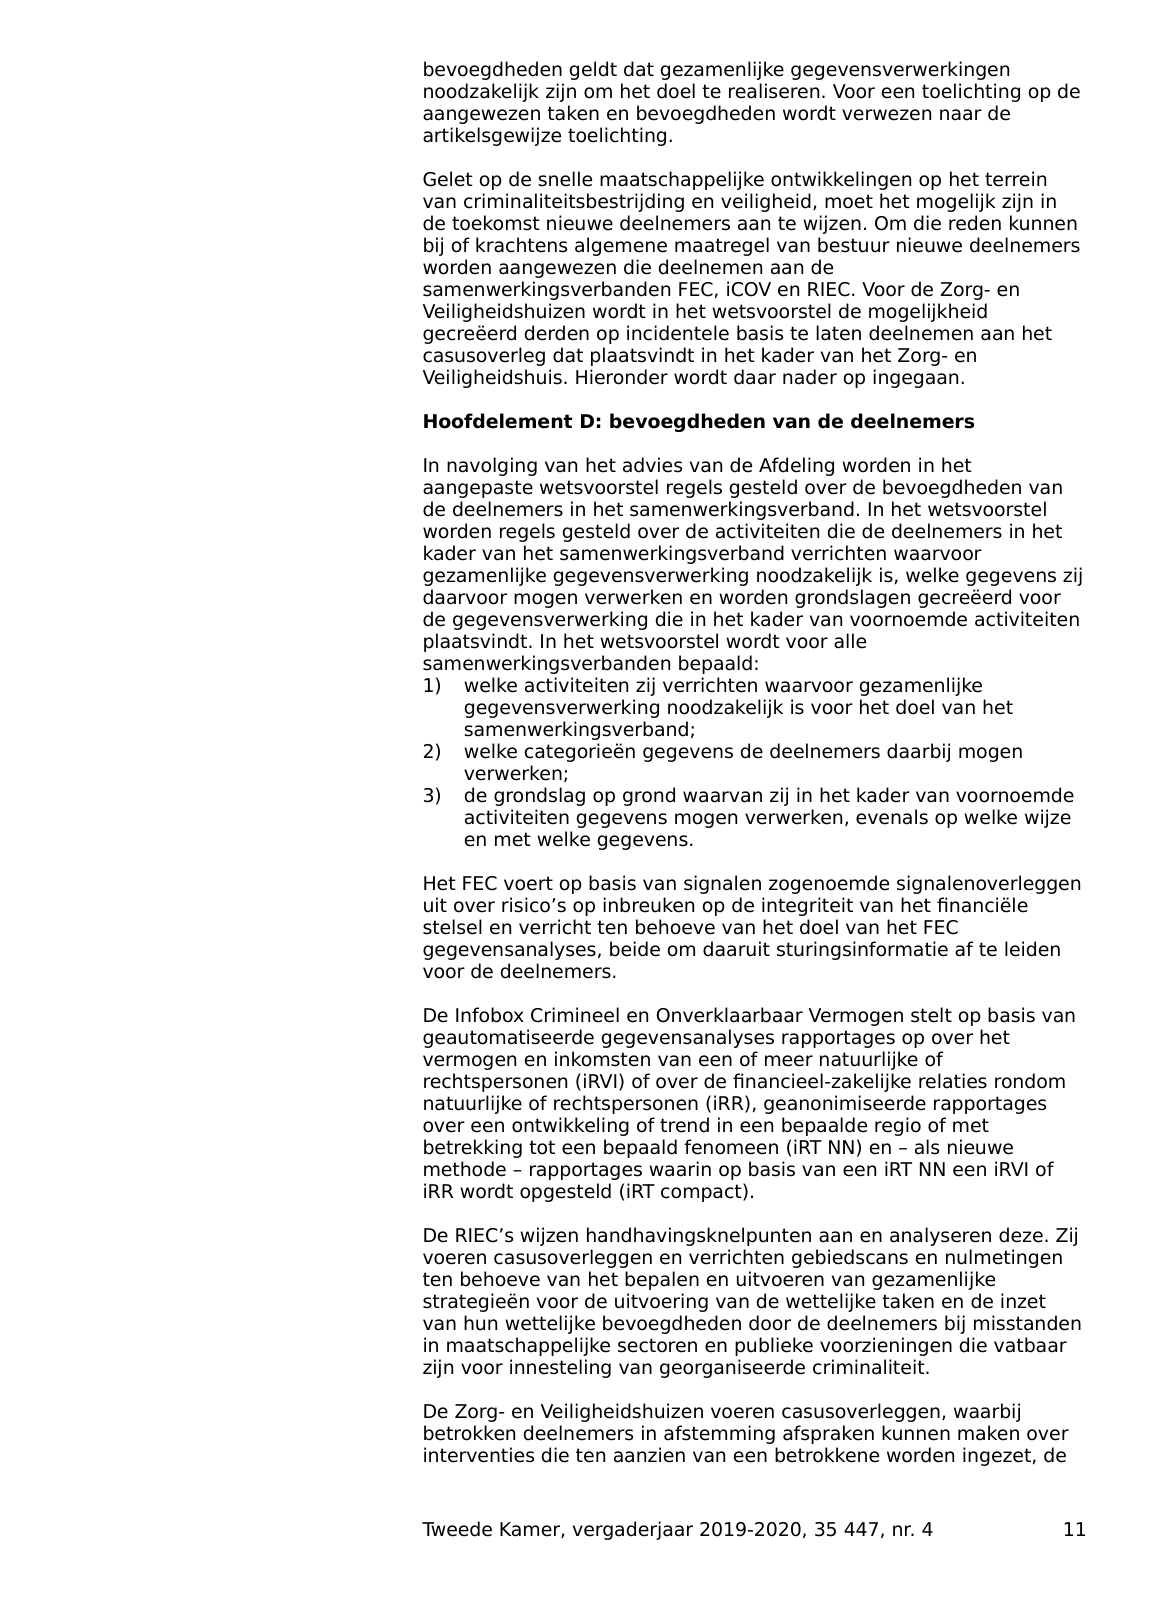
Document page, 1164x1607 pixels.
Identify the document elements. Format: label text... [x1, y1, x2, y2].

text Gelet op de snelle maatschappelijke ontwikkelingen op het terrein van criminaliteitsbestrijding en veiligheid, moet het mogelijk zijn in de toekomst nieuwe deelnemers aan te wijzen. Om die reden kunnen bij of krachtens algemene maatregel van bestuur nieuwe deelnemers worden aangewezen die deelnemen aan de samenwerkingsverbanden FEC, iCOV en RIEC. Voor de Zorg- en Veiligheidshuizen wordt in het wetsvoorstel de mogelijkheid gecreëerd derden op incidentele basis te laten deelnemen aan het casusoverleg dat plaatsvindt in het kader van het Zorg- en Veiligheidshuis. Hieronder wordt daar nader op ingegaan. [422, 169, 1087, 389]
subtitle Hoofdelement D: bevoegdheden van de deelnemers [422, 411, 1087, 433]
text In navolging van het advies van de Afdeling worden in het aangepaste wetsvoorstel regels gesteld over de bevoegdheden van de deelnemers in het samenwerkingsverband. In het wetsvoorstel worden regels gesteld over de activiteiten die de deelnemers in het kader van het samenwerkingsverband verrichten waarvoor gezamenlijke gegevensverwerking noodzakelijk is, welke gegevens zij daarvoor mogen verwerken en worden grondslagen gecreëerd voor de gegevensverwerking die in het kader van voornoemde activiteiten plaatsvindt. In het wetsvoorstel wordt voor alle samenwerkingsverbanden bepaald: [422, 455, 1087, 675]
text 1) welke activiteiten zij verrichten waarvoor gezamenlijke gegevensverwerking noodzakelijk is voor het doel van het samenwerkingsverband; [422, 675, 1087, 741]
text 3) de grondslag op grond waarvan zij in het kader van voornoemde activiteiten gegevens mogen verwerken, evenals op welke wijze en met welke gegevens. [422, 785, 1087, 851]
text bevoegdheden geldt dat gezamenlijke gegevensverwerkingen noodzakelijk zijn om het doel te realiseren. Voor een toelichting op de aangewezen taken en bevoegdheden wordt verwezen naar de artikelsgewijze toelichting. [422, 59, 1087, 147]
text De Zorg- en Veiligheidshuizen voeren casusoverleggen, waarbij betrokken deelnemers in afstemming afspraken kunnen maken over interventies die ten aanzien van een betrokkene worden ingezet, de [422, 1401, 1087, 1467]
text Het FEC voert op basis van signalen zogenoemde signalenoverleggen uit over risico’s op inbreuken op de integriteit van het financiële stelsel en verricht ten behoeve van het doel van het FEC gegevensanalyses, beide om daaruit sturingsinformatie af te leiden voor de deelnemers. [422, 873, 1087, 983]
text De RIEC’s wijzen handhavingsknelpunten aan en analyseren deze. Zij voeren casusoverleggen en verrichten gebiedscans en nulmetingen ten behoeve van het bepalen en uitvoeren van gezamenlijke strategieën voor de uitvoering van de wettelijke taken en de inzet van hun wettelijke bevoegdheden door de deelnemers bij misstanden in maatschappelijke sectoren en publieke voorzieningen die vatbaar zijn voor innesteling van georganiseerde criminaliteit. [422, 1225, 1087, 1379]
text 2) welke categorieën gegevens de deelnemers daarbij mogen verwerken; [422, 741, 1087, 785]
text De Infobox Crimineel en Onverklaarbaar Vermogen stelt op basis van geautomatiseerde gegevensanalyses rapportages op over het vermogen en inkomsten van een of meer natuurlijke of rechtspersonen (iRVI) of over de financieel-zakelijke relaties rondom natuurlijke of rechtspersonen (iRR), geanonimiseerde rapportages over een ontwikkeling of trend in een bepaalde regio of met betrekking tot een bepaald fenomeen (iRT NN) en – als nieuwe methode – rapportages waarin op basis van een iRT NN een iRVI of iRR wordt opgesteld (iRT compact). [422, 1005, 1087, 1203]
